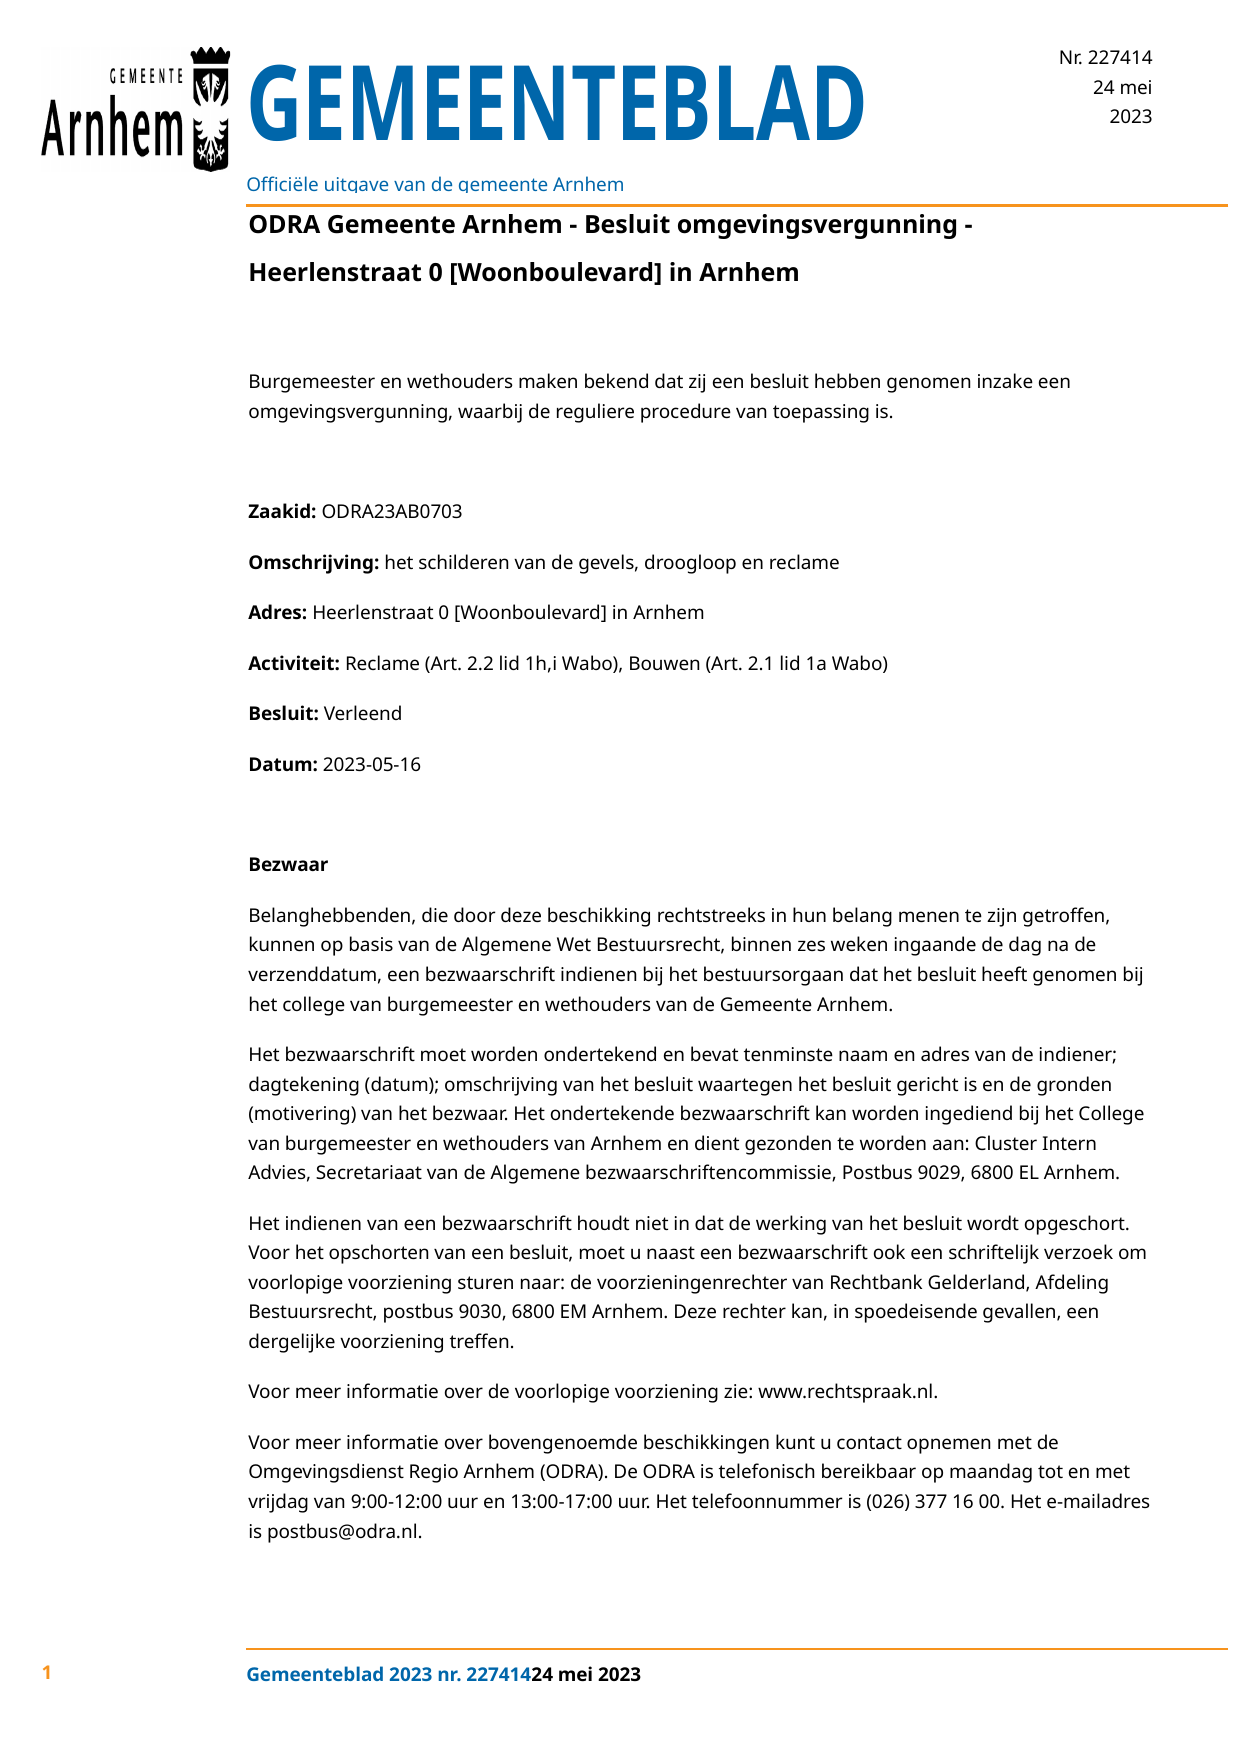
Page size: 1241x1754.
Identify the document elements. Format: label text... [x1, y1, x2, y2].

text Burgemeester en wethouders maken bekend dat zij een besluit hebben genomen inzake een omgevingsvergunning, waarbij de reguliere procedure van toepassing is. [248, 368, 1152, 424]
picture [41, 47, 231, 172]
text Voor meer informatie over bovengenoemde beschikkingen kunt u contact opnemen met de Omgevingsdienst Regio Arnhem (ODRA). De ODRA is telefonisch bereikbaar op maandag tot en met vrijdag van 9:00-12:00 uur en 13:00-17:00 uur. Het telefoonnummer is (026) 377 16 00. Het e-mailadres is postbus@odra.nl. [248, 1429, 1152, 1544]
text Activiteit: Reclame (Art. 2.2 lid 1h,i Wabo), Bouwen (Art. 2.1 lid 1a Wabo) [248, 650, 1152, 676]
text Het bezwaarschrift moet worden ondertekend en bevat tenminste naam en adres van de indiener; dagtekening (datum); omschrijving van het besluit waartegen het besluit gericht is en de gronden (motivering) van het bezwaar. Het ondertekende bezwaarschrift kan worden ingediend bij het College van burgemeester en wethouders van Arnhem en dient gezonden te worden aan: Cluster Intern Advies, Secretariaat van de Algemene bezwaarschriftencommissie, Postbus 9029, 6800 EL Arnhem. [248, 1041, 1152, 1185]
text Besluit: Verleend [248, 700, 1152, 726]
text Zaakid: ODRA23AB0703 [248, 499, 1152, 524]
text ODRA Gemeente Arnhem - Besluit omgevingsvergunning - Heerlenstraat 0 [Woonboulevard] in Arnhem [248, 207, 1152, 288]
text Datum: 2023-05-16 [248, 751, 1152, 777]
text Bezwaar [248, 852, 1152, 877]
text Het indienen van een bezwaarschrift houdt niet in dat de werking van het besluit wordt opgeschort. Voor het opschorten van een besluit, moet u naast een bezwaarschrift ook een schriftelijk verzoek om voorlopige voorziening sturen naar: de voorzieningenrechter van Rechtbank Gelderland, Afdeling Bestuursrecht, postbus 9030, 6800 EM Arnhem. Deze rechter kan, in spoedeisende gevallen, een dergelijke voorziening treffen. [248, 1210, 1152, 1354]
text Voor meer informatie over de voorlopige voorziening zie: www.rechtspraak.nl. [248, 1379, 1152, 1404]
text Adres: Heerlenstraat 0 [Woonboulevard] in Arnhem [248, 599, 1152, 625]
text Omschrijving: het schilderen van de gevels, droogloop en reclame [248, 549, 1152, 575]
text Belanghebbenden, die door deze beschikking rechtstreeks in hun belang menen te zijn getroffen, kunnen op basis van de Algemene Wet Bestuursrecht, binnen zes weken ingaande de dag na de verzenddatum, een bezwaarschrift indienen bij het bestuursorgaan dat het besluit heeft genomen bij het college van burgemeester en wethouders van de Gemeente Arnhem. [248, 902, 1152, 1017]
